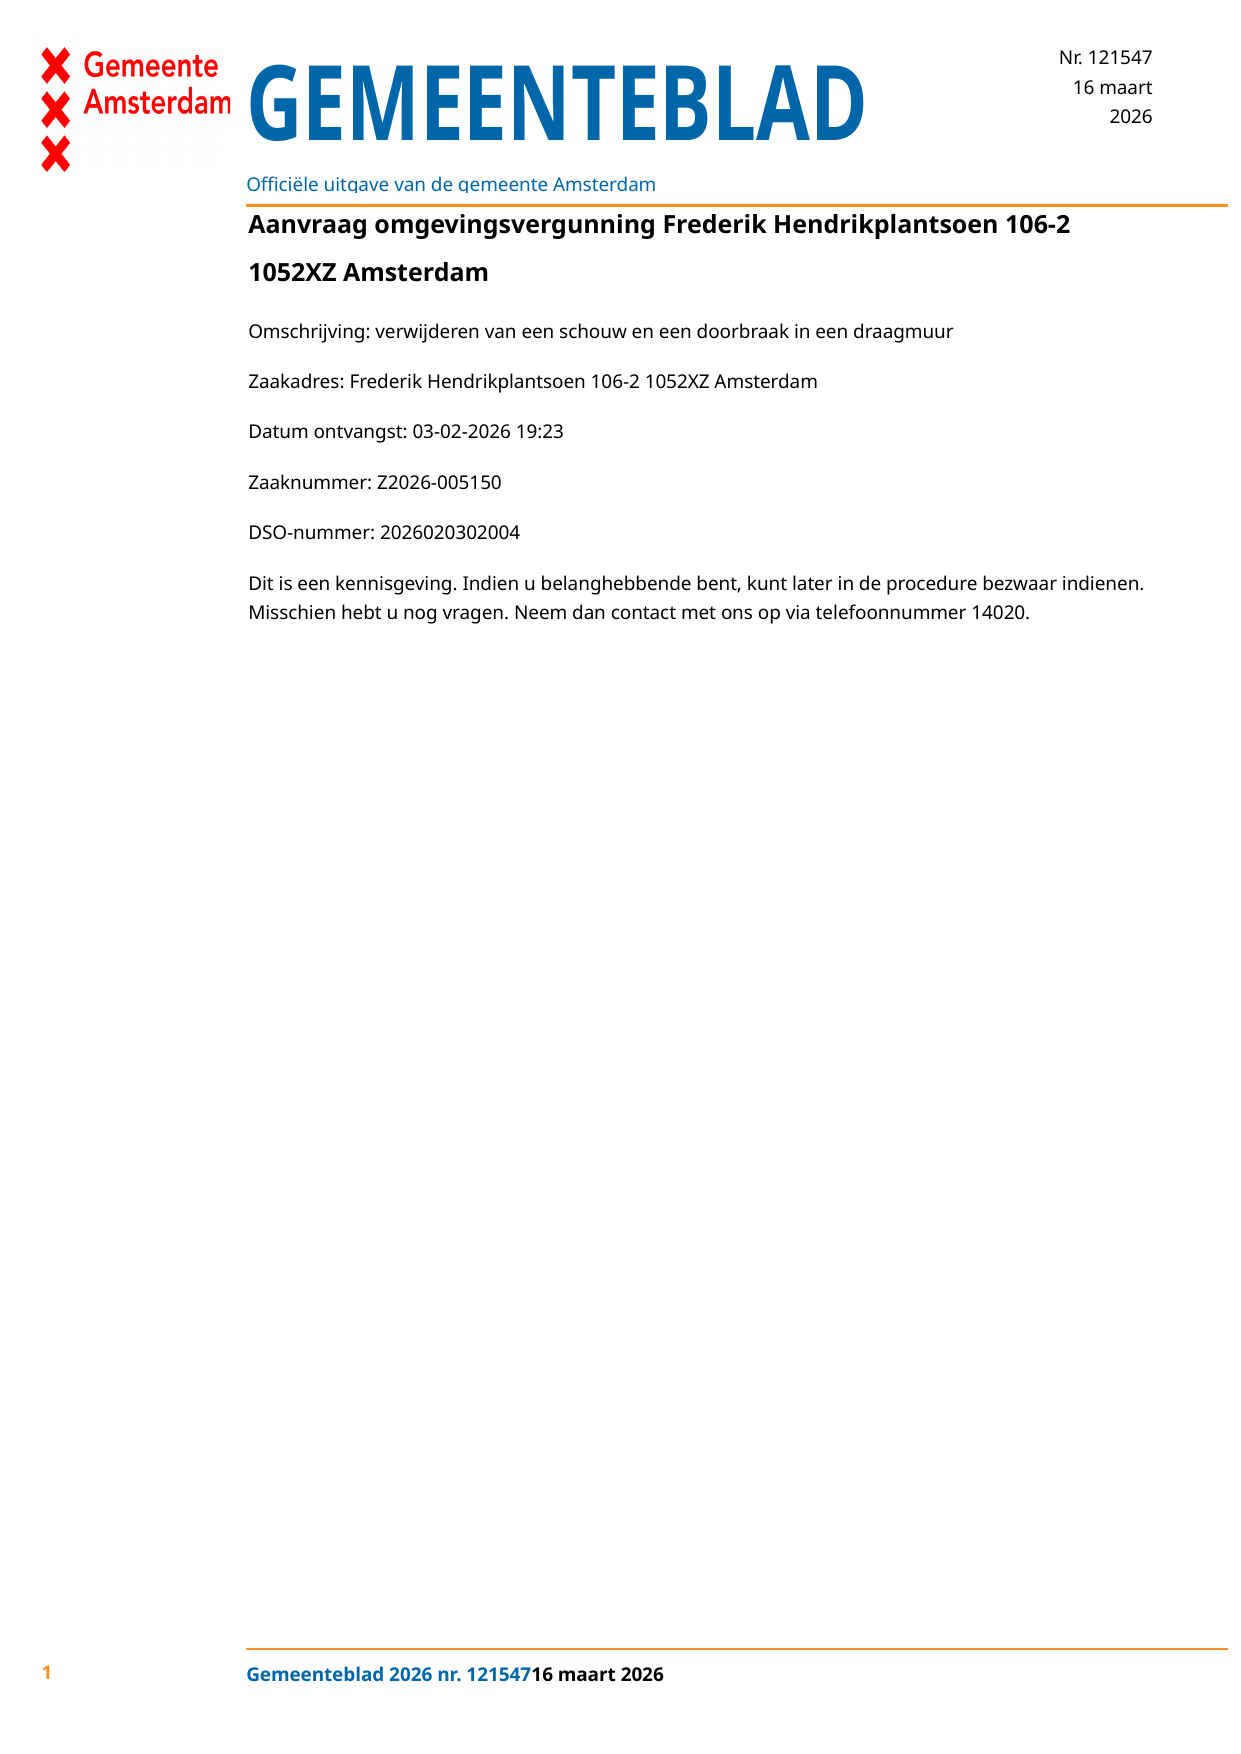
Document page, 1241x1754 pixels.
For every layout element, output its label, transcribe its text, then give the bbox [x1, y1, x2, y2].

text Dit is een kennisgeving. Indien u belanghebbende bent, kunt later in de procedure bezwaar indienen. Misschien hebt u nog vragen. Neem dan contact met ons op via telefoonnummer 14020. [248, 570, 1152, 625]
text Zaakadres: Frederik Hendrikplantsoen 106-2 1052XZ Amsterdam [248, 368, 1152, 394]
text Aanvraag omgevingsvergunning Frederik Hendrikplantsoen 106-2 1052XZ Amsterdam [248, 207, 1152, 288]
text DSO-nummer: 2026020302004 [248, 519, 1152, 545]
text Zaaknummer: Z2026-005150 [248, 469, 1152, 495]
text Datum ontvangst: 03-02-2026 19:23 [248, 419, 1152, 444]
picture [41, 47, 231, 172]
text Omschrijving: verwijderen van een schouw en een doorbraak in een draagmuur [248, 318, 1152, 344]
